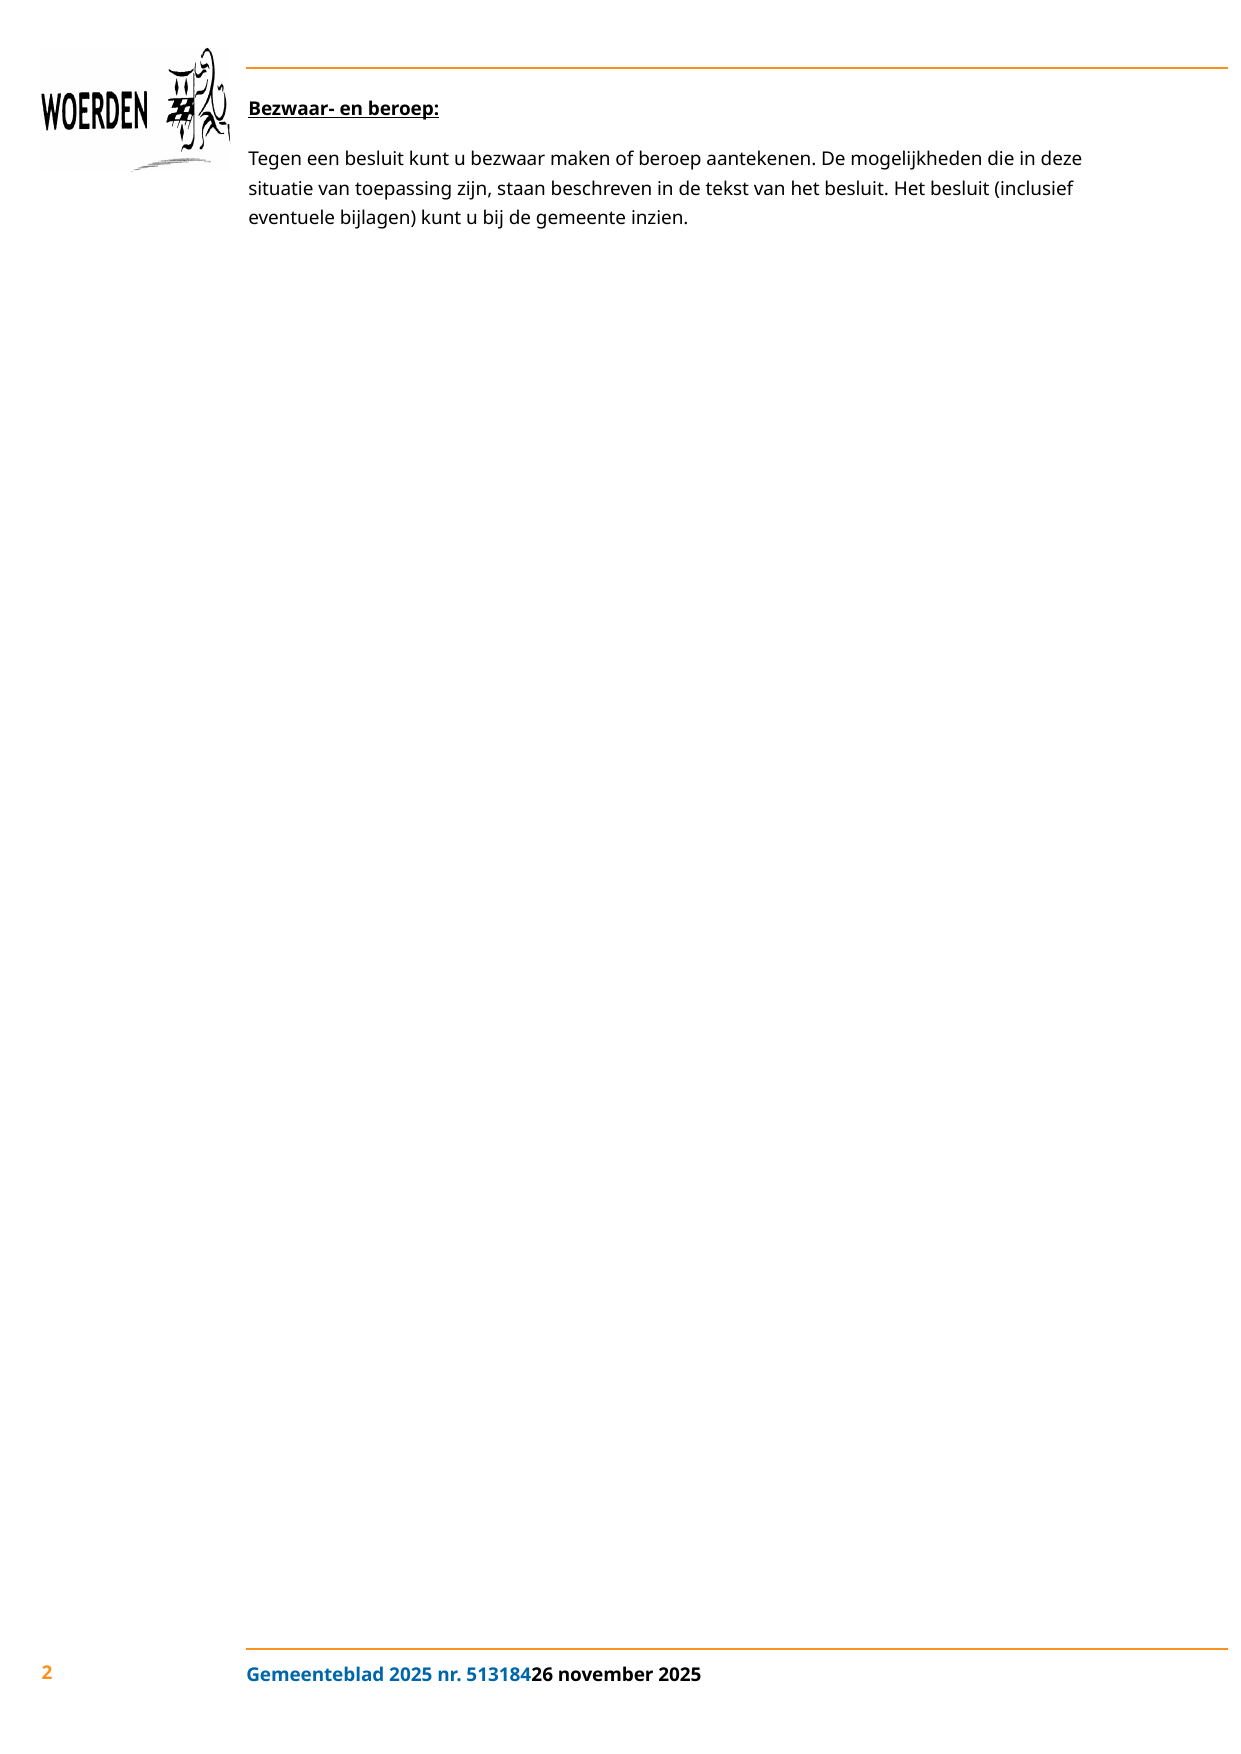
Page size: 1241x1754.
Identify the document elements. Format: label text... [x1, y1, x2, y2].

picture [41, 47, 231, 172]
text Bezwaar- en beroep: [248, 95, 1152, 121]
text Tegen een besluit kunt u bezwaar maken of beroep aantekenen. De mogelijkheden die in deze situatie van toepassing zijn, staan beschreven in de tekst van het besluit. Het besluit (inclusief eventuele bijlagen) kunt u bij de gemeente inzien. [248, 145, 1152, 230]
